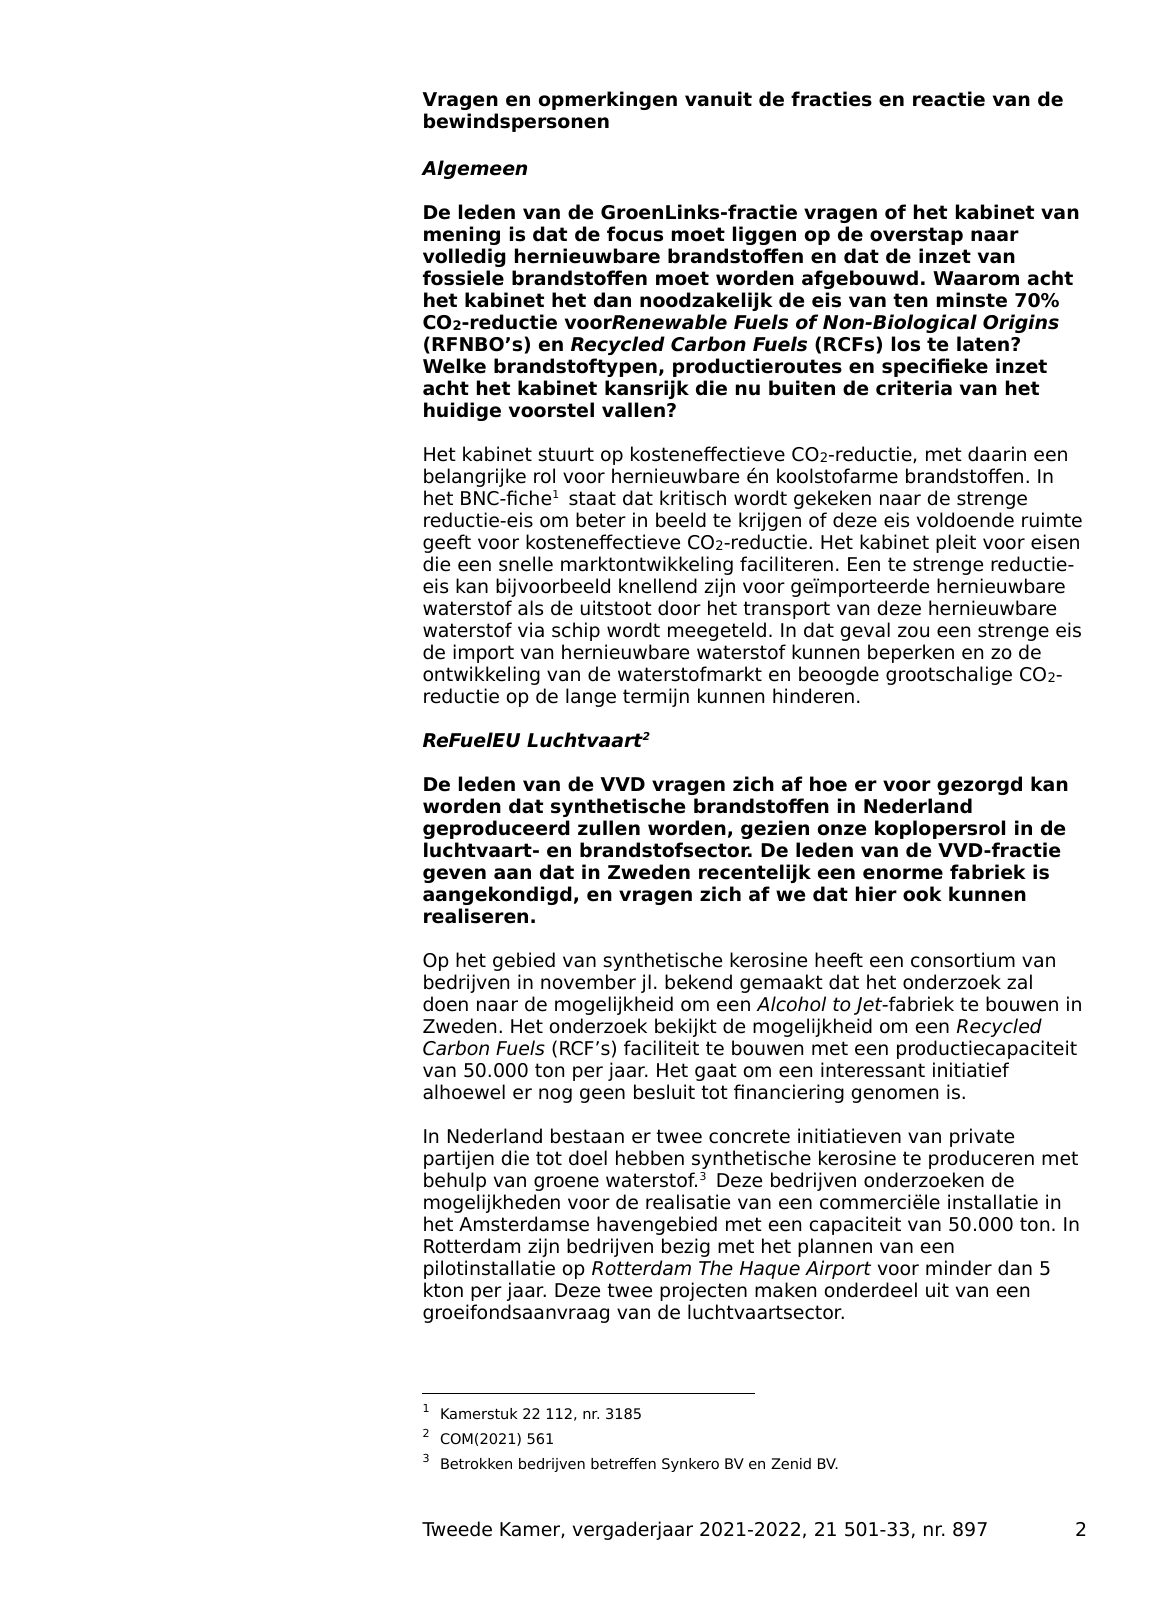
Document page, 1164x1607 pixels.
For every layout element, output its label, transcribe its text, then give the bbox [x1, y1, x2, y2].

subtitle ReFuelEU Luchtvaart [422, 730, 1087, 752]
text Kamerstuk 22 112, nr. 3185 [422, 1402, 1087, 1424]
text Op het gebied van synthetische kerosine heeft een consortium van bedrijven in november jl. bekend gemaakt dat het onderzoek zal doen naar de mogelijkheid om een Alcohol to Jet-fabriek te bouwen in Zweden. Het onderzoek bekijkt de mogelijkheid om een Recycled Carbon Fuels (RCF’s) faciliteit te bouwen met een productiecapaciteit van 50.000 ton per jaar. Het gaat om een interessant initiatief alhoewel er nog geen besluit tot financiering genomen is. [422, 950, 1087, 1104]
text In Nederland bestaan er twee concrete initiatieven van private partijen die tot doel hebben synthetische kerosine te produceren met behulp van groene waterstof. Deze bedrijven onderzoeken de mogelijkheden voor de realisatie van een commerciële installatie in het Amsterdamse havengebied met een capaciteit van 50.000 ton. In Rotterdam zijn bedrijven bezig met het plannen van een pilotinstallatie op Rotterdam The Haque Airport voor minder dan 5 kton per jaar. Deze twee projecten maken onderdeel uit van een groeifondsaanvraag van de luchtvaartsector. [422, 1126, 1087, 1324]
text Betrokken bedrijven betreffen Synkero BV en Zenid BV. [422, 1452, 1087, 1474]
subtitle Vragen en opmerkingen vanuit de fracties en reactie van de bewindspersonen [422, 89, 1087, 133]
text Het kabinet stuurt op kosteneffectieve CO2-reductie, met daarin een belangrijke rol voor hernieuwbare én koolstofarme brandstoffen. In het BNC-fiche staat dat kritisch wordt gekeken naar de strenge reductie-eis om beter in beeld te krijgen of deze eis voldoende ruimte geeft voor kosteneffectieve CO2-reductie. Het kabinet pleit voor eisen die een snelle marktontwikkeling faciliteren. Een te strenge reductie-eis kan bijvoorbeeld knellend zijn voor geïmporteerde hernieuwbare waterstof als de uitstoot door het transport van deze hernieuwbare waterstof via schip wordt meegeteld. In dat geval zou een strenge eis de import van hernieuwbare waterstof kunnen beperken en zo de ontwikkeling van de waterstofmarkt en beoogde grootschalige CO2-reductie op de lange termijn kunnen hinderen. [422, 444, 1087, 708]
text De leden van de GroenLinks-fractie vragen of het kabinet van mening is dat de focus moet liggen op de overstap naar volledig hernieuwbare brandstoffen en dat de inzet van fossiele brandstoffen moet worden afgebouwd. Waarom acht het kabinet het dan noodzakelijk de eis van ten minste 70% CO2-reductie voorRenewable Fuels of Non-Biological Origins (RFNBO’s) en Recycled Carbon Fuels (RCFs) los te laten? Welke brandstoftypen, productieroutes en specifieke inzet acht het kabinet kansrijk die nu buiten de criteria van het huidige voorstel vallen? [422, 202, 1087, 422]
text COM(2021) 561 [422, 1427, 1087, 1449]
subtitle Algemeen [422, 158, 1087, 180]
text De leden van de VVD vragen zich af hoe er voor gezorgd kan worden dat synthetische brandstoffen in Nederland geproduceerd zullen worden, gezien onze koplopersrol in de luchtvaart- en brandstofsector. De leden van de VVD-fractie geven aan dat in Zweden recentelijk een enorme fabriek is aangekondigd, en vragen zich af we dat hier ook kunnen realiseren. [422, 774, 1087, 928]
